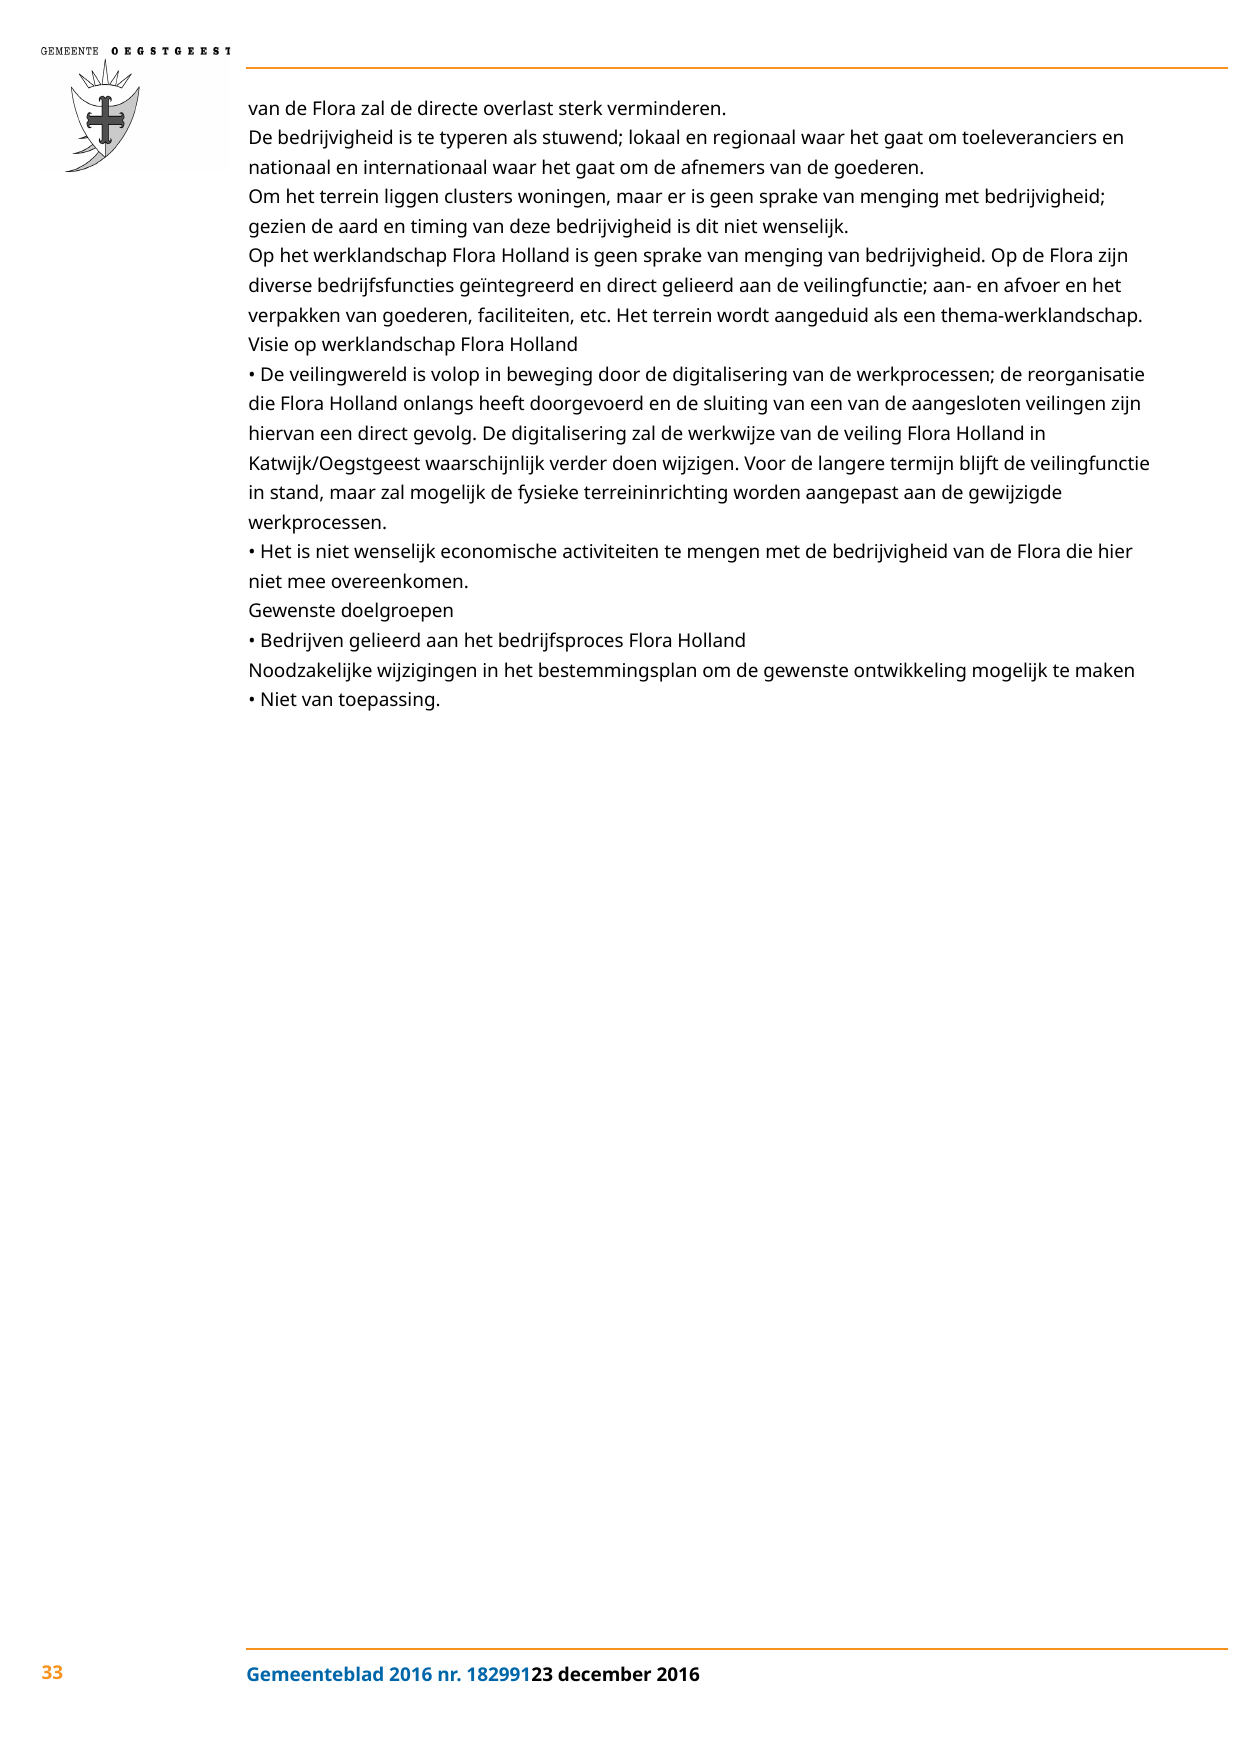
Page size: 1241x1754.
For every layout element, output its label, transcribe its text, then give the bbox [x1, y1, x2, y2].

picture [41, 47, 231, 172]
text van de Flora zal de directe overlast sterk verminderen. [248, 95, 1152, 121]
text • Bedrijven gelieerd aan het bedrijfsproces Flora Holland [248, 627, 1152, 653]
text • De veilingwereld is volop in beweging door de digitalisering van de werkprocessen; de reorganisatie die Flora Holland onlangs heeft doorgevoerd en de sluiting van een van de aangesloten veilingen zijn hiervan een direct gevolg. De digitalisering zal de werkwijze van de veiling Flora Holland in Katwijk/Oegstgeest waarschijnlijk verder doen wijzigen. Voor de langere termijn blijft de veilingfunctie in stand, maar zal mogelijk de fysieke terreininrichting worden aangepast aan de gewijzigde werkprocessen. [248, 361, 1152, 535]
text Om het terrein liggen clusters woningen, maar er is geen sprake van menging met bedrijvigheid; gezien de aard en timing van deze bedrijvigheid is dit niet wenselijk. [248, 183, 1152, 239]
text Visie op werklandschap Flora Holland [248, 331, 1152, 357]
text • Het is niet wenselijk economische activiteiten te mengen met de bedrijvigheid van de Flora die hier niet mee overeenkomen. [248, 538, 1152, 594]
text Gewenste doelgroepen [248, 598, 1152, 623]
text Op het werklandschap Flora Holland is geen sprake van menging van bedrijvigheid. Op de Flora zijn diverse bedrijfsfuncties geïntegreerd en direct gelieerd aan de veilingfunctie; aan- en afvoer en het verpakken van goederen, faciliteiten, etc. Het terrein wordt aangeduid als een thema-werklandschap. [248, 243, 1152, 328]
text • Niet van toepassing. [248, 686, 1152, 712]
text Noodzakelijke wijzigingen in het bestemmingsplan om de gewenste ontwikkeling mogelijk te maken [248, 657, 1152, 683]
text De bedrijvigheid is te typeren als stuwend; lokaal en regionaal waar het gaat om toeleveranciers en nationaal en internationaal waar het gaat om de afnemers van de goederen. [248, 124, 1152, 180]
